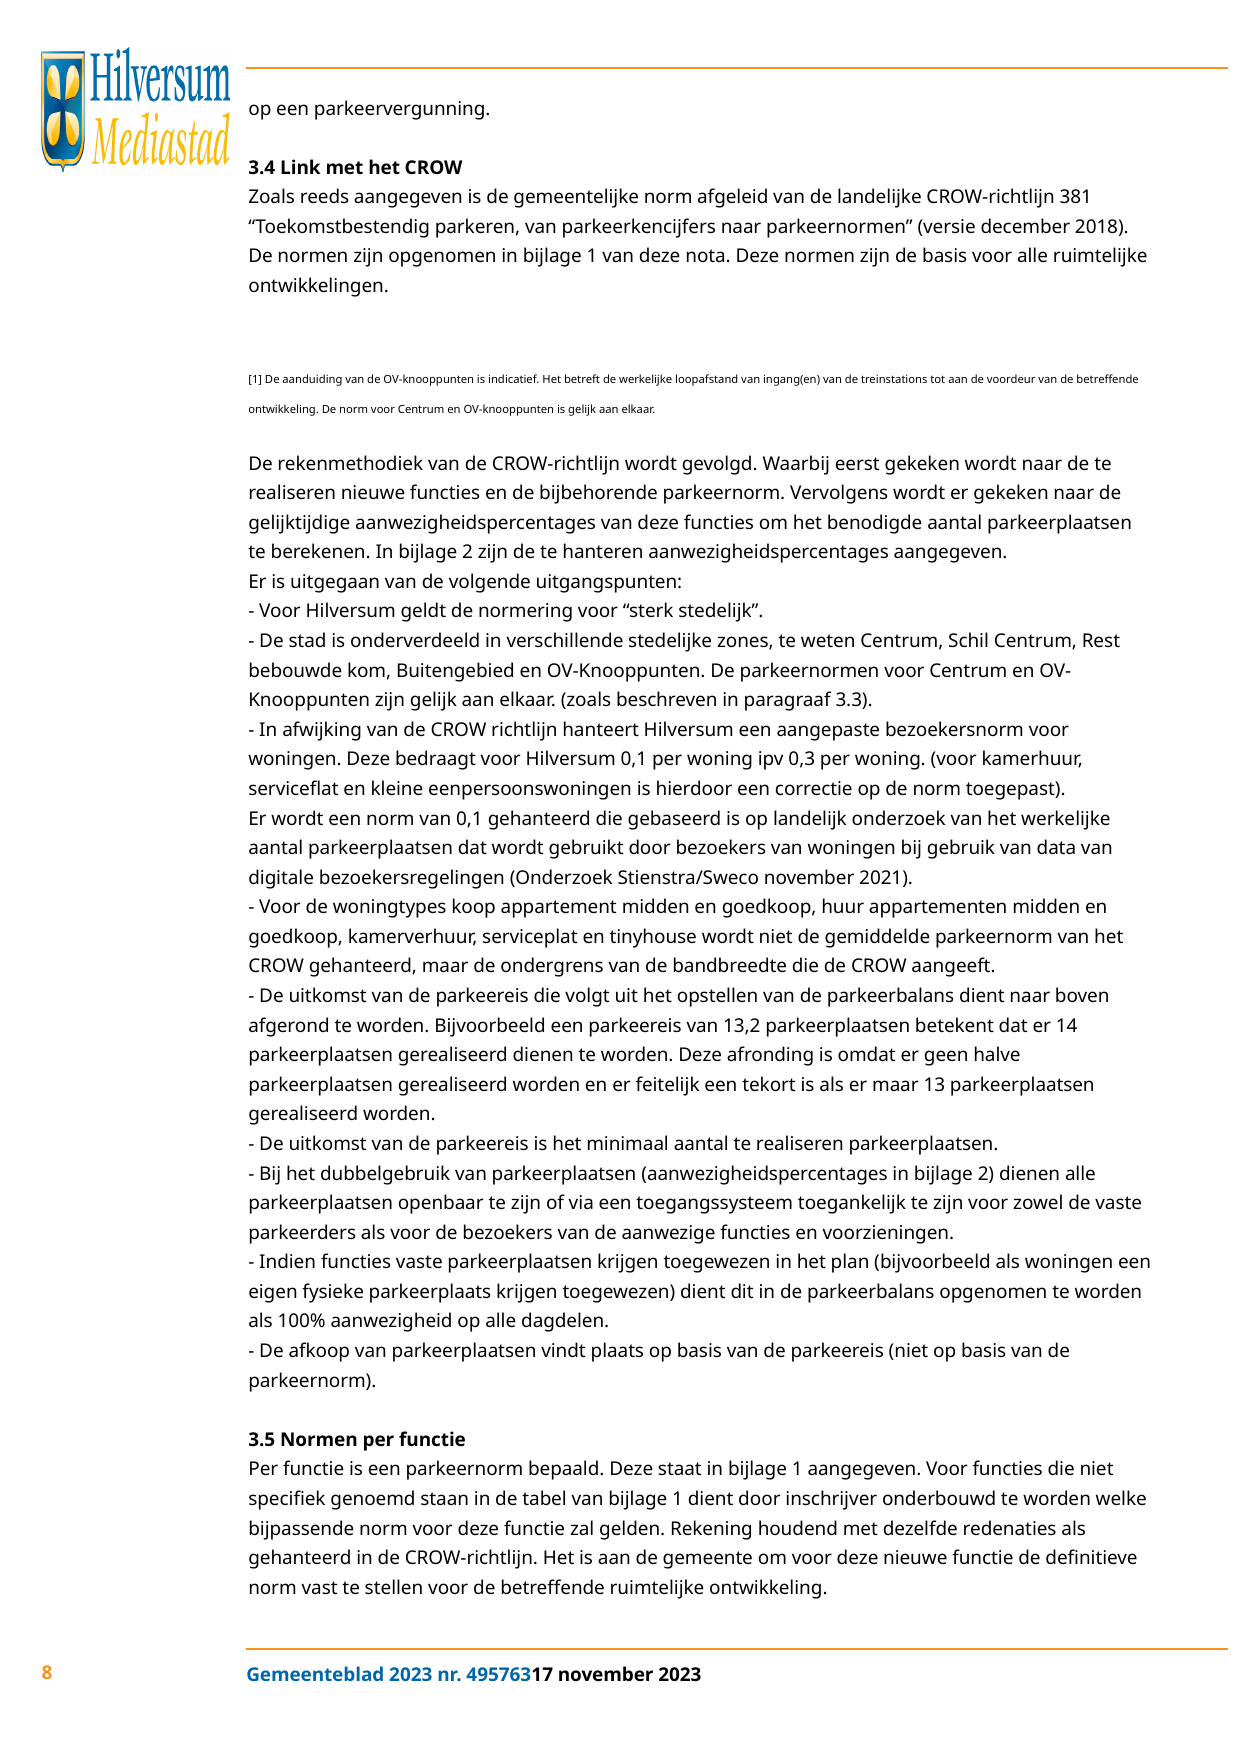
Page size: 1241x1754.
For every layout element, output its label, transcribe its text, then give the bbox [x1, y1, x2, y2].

text 3.5 Normen per functie [248, 1426, 1152, 1452]
text - De afkoop van parkeerplaatsen vindt plaats op basis van de parkeereis (niet op basis van de parkeernorm). [248, 1337, 1152, 1393]
text - De uitkomst van de parkeereis die volgt uit het opstellen van de parkeerbalans dient naar boven afgerond te worden. Bijvoorbeeld een parkeereis van 13,2 parkeerplaatsen betekent dat er 14 parkeerplaatsen gerealiseerd dienen te worden. Deze afronding is omdat er geen halve parkeerplaatsen gerealiseerd worden en er feitelijk een tekort is als er maar 13 parkeerplaatsen gerealiseerd worden. [248, 982, 1152, 1126]
text - Bij het dubbelgebruik van parkeerplaatsen (aanwezigheidspercentages in bijlage 2) dienen alle parkeerplaatsen openbaar te zijn of via een toegangssysteem toegankelijk te zijn voor zowel de vaste parkeerders als voor de bezoekers van de aanwezige functies en voorzieningen. [248, 1160, 1152, 1245]
text op een parkeervergunning. [248, 95, 1152, 121]
text Zoals reeds aangegeven is de gemeentelijke norm afgeleid van de landelijke CROW-richtlijn 381 “Toekomstbestendig parkeren, van parkeerkencijfers naar parkeernormen” (versie december 2018). De normen zijn opgenomen in bijlage 1 van deze nota. Deze normen zijn de basis voor alle ruimtelijke ontwikkelingen. [248, 183, 1152, 298]
text - De stad is onderverdeeld in verschillende stedelijke zones, te weten Centrum, Schil Centrum, Rest bebouwde kom, Buitengebied en OV-Knooppunten. De parkeernormen voor Centrum en OV-Knooppunten zijn gelijk aan elkaar. (zoals beschreven in paragraaf 3.3). [248, 627, 1152, 712]
text Er is uitgegaan van de volgende uitgangspunten: [248, 568, 1152, 594]
text Er wordt een norm van 0,1 gehanteerd die gebaseerd is op landelijk onderzoek van het werkelijke aantal parkeerplaatsen dat wordt gebruikt door bezoekers van woningen bij gebruik van data van digitale bezoekersregelingen (Onderzoek Stienstra/Sweco november 2021). [248, 805, 1152, 890]
text - Voor Hilversum geldt de normering voor “sterk stedelijk”. [248, 598, 1152, 623]
text - Voor de woningtypes koop appartement midden en goedkoop, huur appartementen midden en goedkoop, kamerverhuur, serviceplat en tinyhouse wordt niet de gemiddelde parkeernorm van het CROW gehanteerd, maar de ondergrens van de bandbreedte die de CROW aangeeft. [248, 893, 1152, 978]
text 3.4 Link met het CROW [248, 154, 1152, 180]
text - In afwijking van de CROW richtlijn hanteert Hilversum een aangepaste bezoekersnorm voor woningen. Deze bedraagt voor Hilversum 0,1 per woning ipv 0,3 per woning. (voor kamerhuur, serviceflat en kleine eenpersoonswoningen is hierdoor een correctie op de norm toegepast). [248, 716, 1152, 801]
text [1] De aanduiding van de OV-knooppunten is indicatief. Het betreft de werkelijke loopafstand van ingang(en) van de treinstations tot aan de voordeur van de betreffende ontwikkeling. De norm voor Centrum en OV-knooppunten is gelijk aan elkaar. [248, 361, 1152, 416]
text Per functie is een parkeernorm bepaald. Deze staat in bijlage 1 aangegeven. Voor functies die niet specifiek genoemd staan in de tabel van bijlage 1 dient door inschrijver onderbouwd te worden welke bijpassende norm voor deze functie zal gelden. Rekening houdend met dezelfde redenaties als gehanteerd in de CROW-richtlijn. Het is aan de gemeente om voor deze nieuwe functie de definitieve norm vast te stellen voor de betreffende ruimtelijke ontwikkeling. [248, 1456, 1152, 1600]
text - De uitkomst van de parkeereis is het minimaal aantal te realiseren parkeerplaatsen. [248, 1130, 1152, 1156]
picture [41, 47, 231, 172]
text - Indien functies vaste parkeerplaatsen krijgen toegewezen in het plan (bijvoorbeeld als woningen een eigen fysieke parkeerplaats krijgen toegewezen) dient dit in de parkeerbalans opgenomen te worden als 100% aanwezigheid op alle dagdelen. [248, 1248, 1152, 1333]
text De rekenmethodiek van de CROW-richtlijn wordt gevolgd. Waarbij eerst gekeken wordt naar de te realiseren nieuwe functies en de bijbehorende parkeernorm. Vervolgens wordt er gekeken naar de gelijktijdige aanwezigheidspercentages van deze functies om het benodigde aantal parkeerplaatsen te berekenen. In bijlage 2 zijn de te hanteren aanwezigheidspercentages aangegeven. [248, 450, 1152, 564]
